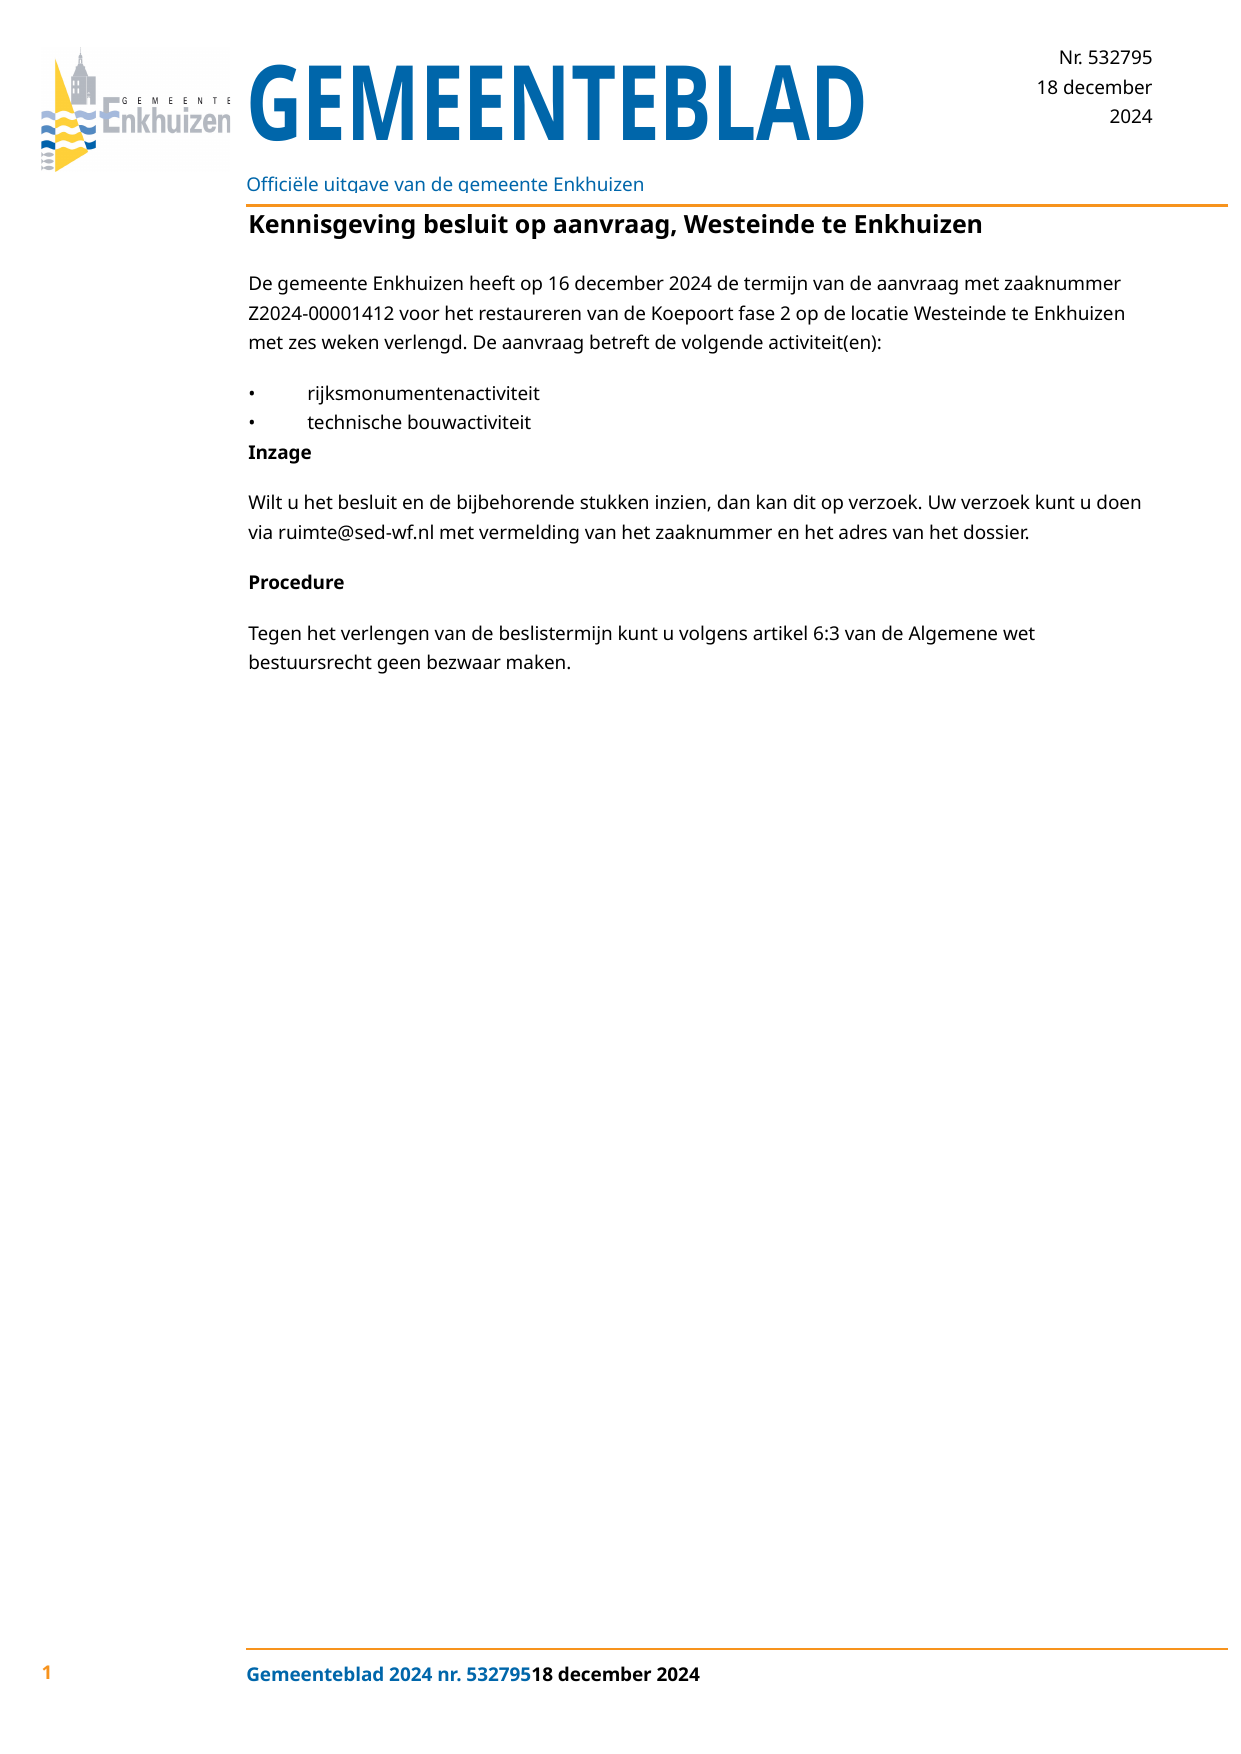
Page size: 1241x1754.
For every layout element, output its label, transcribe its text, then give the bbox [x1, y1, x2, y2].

list rijksmonumentenactiviteit [248, 380, 1152, 406]
text Tegen het verlengen van de beslistermijn kunt u volgens artikel 6:3 van de Algemene wet bestuursrecht geen bezwaar maken. [248, 620, 1152, 675]
text Wilt u het besluit en de bijbehorende stukken inzien, dan kan dit op verzoek. Uw verzoek kunt u doen via ruimte@sed-wf.nl met vermelding van het zaaknummer en het adres van het dossier. [248, 489, 1152, 545]
text De gemeente Enkhuizen heeft op 16 december 2024 de termijn van de aanvraag met zaaknummer Z2024-00001412 voor het restaureren van de Koepoort fase 2 op de locatie Westeinde te Enkhuizen met zes weken verlengd. De aanvraag betreft de volgende activiteit(en): [248, 270, 1152, 355]
list technische bouwactiviteit [248, 409, 1152, 435]
text Procedure [248, 569, 1152, 595]
text Inzage [248, 439, 1152, 465]
picture [41, 47, 231, 172]
text Kennisgeving besluit op aanvraag, Westeinde te Enkhuizen [248, 207, 1152, 241]
